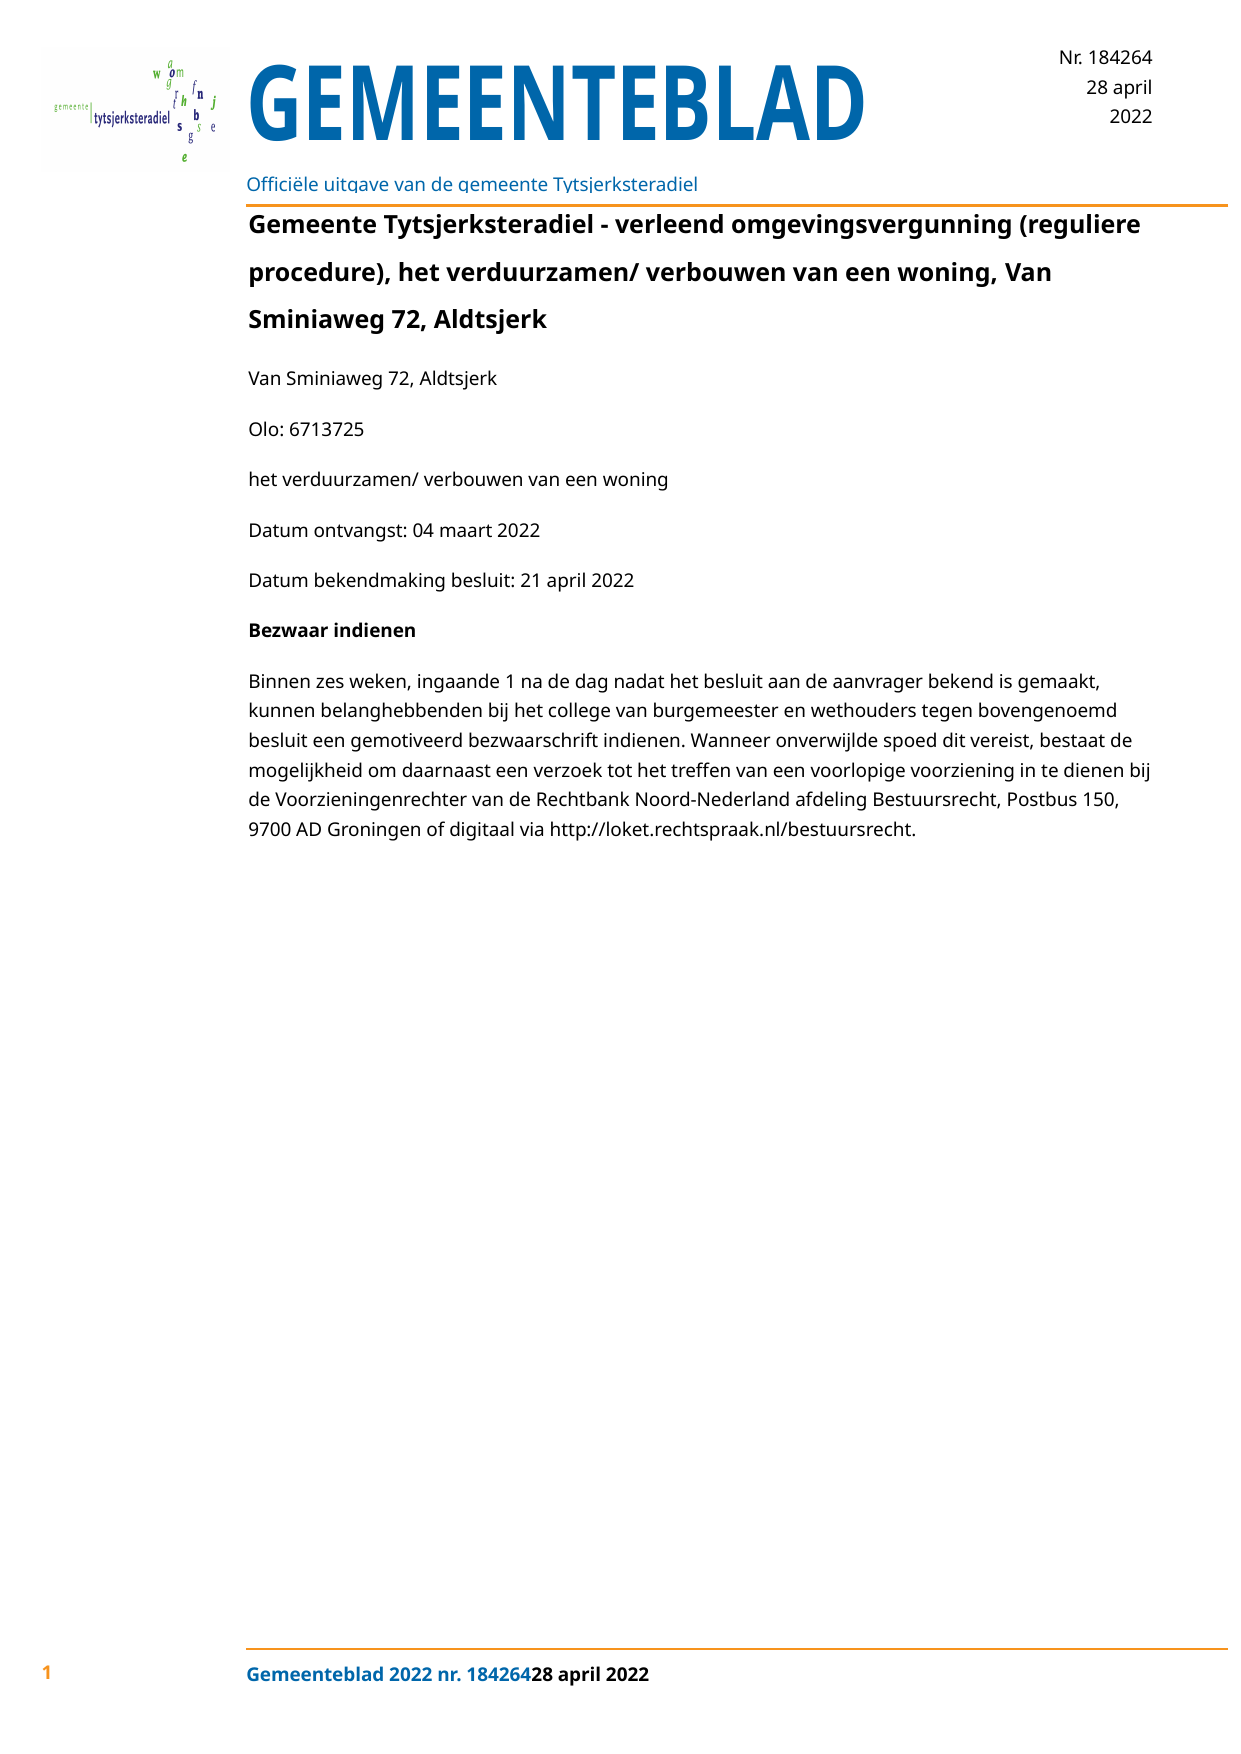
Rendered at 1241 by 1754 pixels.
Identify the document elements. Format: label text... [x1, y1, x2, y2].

text Gemeente Tytsjerksteradiel - verleend omgevingsvergunning (reguliere procedure), het verduurzamen/ verbouwen van een woning, Van Sminiaweg 72, Aldtsjerk [248, 207, 1152, 336]
text het verduurzamen/ verbouwen van een woning [248, 466, 1152, 492]
text Van Sminiaweg 72, Aldtsjerk [248, 366, 1152, 391]
text Datum bekendmaking besluit: 21 april 2022 [248, 567, 1152, 593]
picture [41, 47, 231, 172]
text Binnen zes weken, ingaande 1 na de dag nadat het besluit aan de aanvrager bekend is gemaakt, kunnen belanghebbenden bij het college van burgemeester en wethouders tegen bovengenoemd besluit een gemotiveerd bezwaarschrift indienen. Wanneer onverwijlde spoed dit vereist, bestaat de mogelijkheid om daarnaast een verzoek tot het treffen van een voorlopige voorziening in te dienen bij de Voorzieningenrechter van de Rechtbank Noord-Nederland afdeling Bestuursrecht, Postbus 150, 9700 AD Groningen of digitaal via http://loket.rechtspraak.nl/bestuursrecht. [248, 668, 1152, 842]
text Bezwaar indienen [248, 618, 1152, 643]
text Olo: 6713725 [248, 416, 1152, 442]
text Datum ontvangst: 04 maart 2022 [248, 517, 1152, 542]
